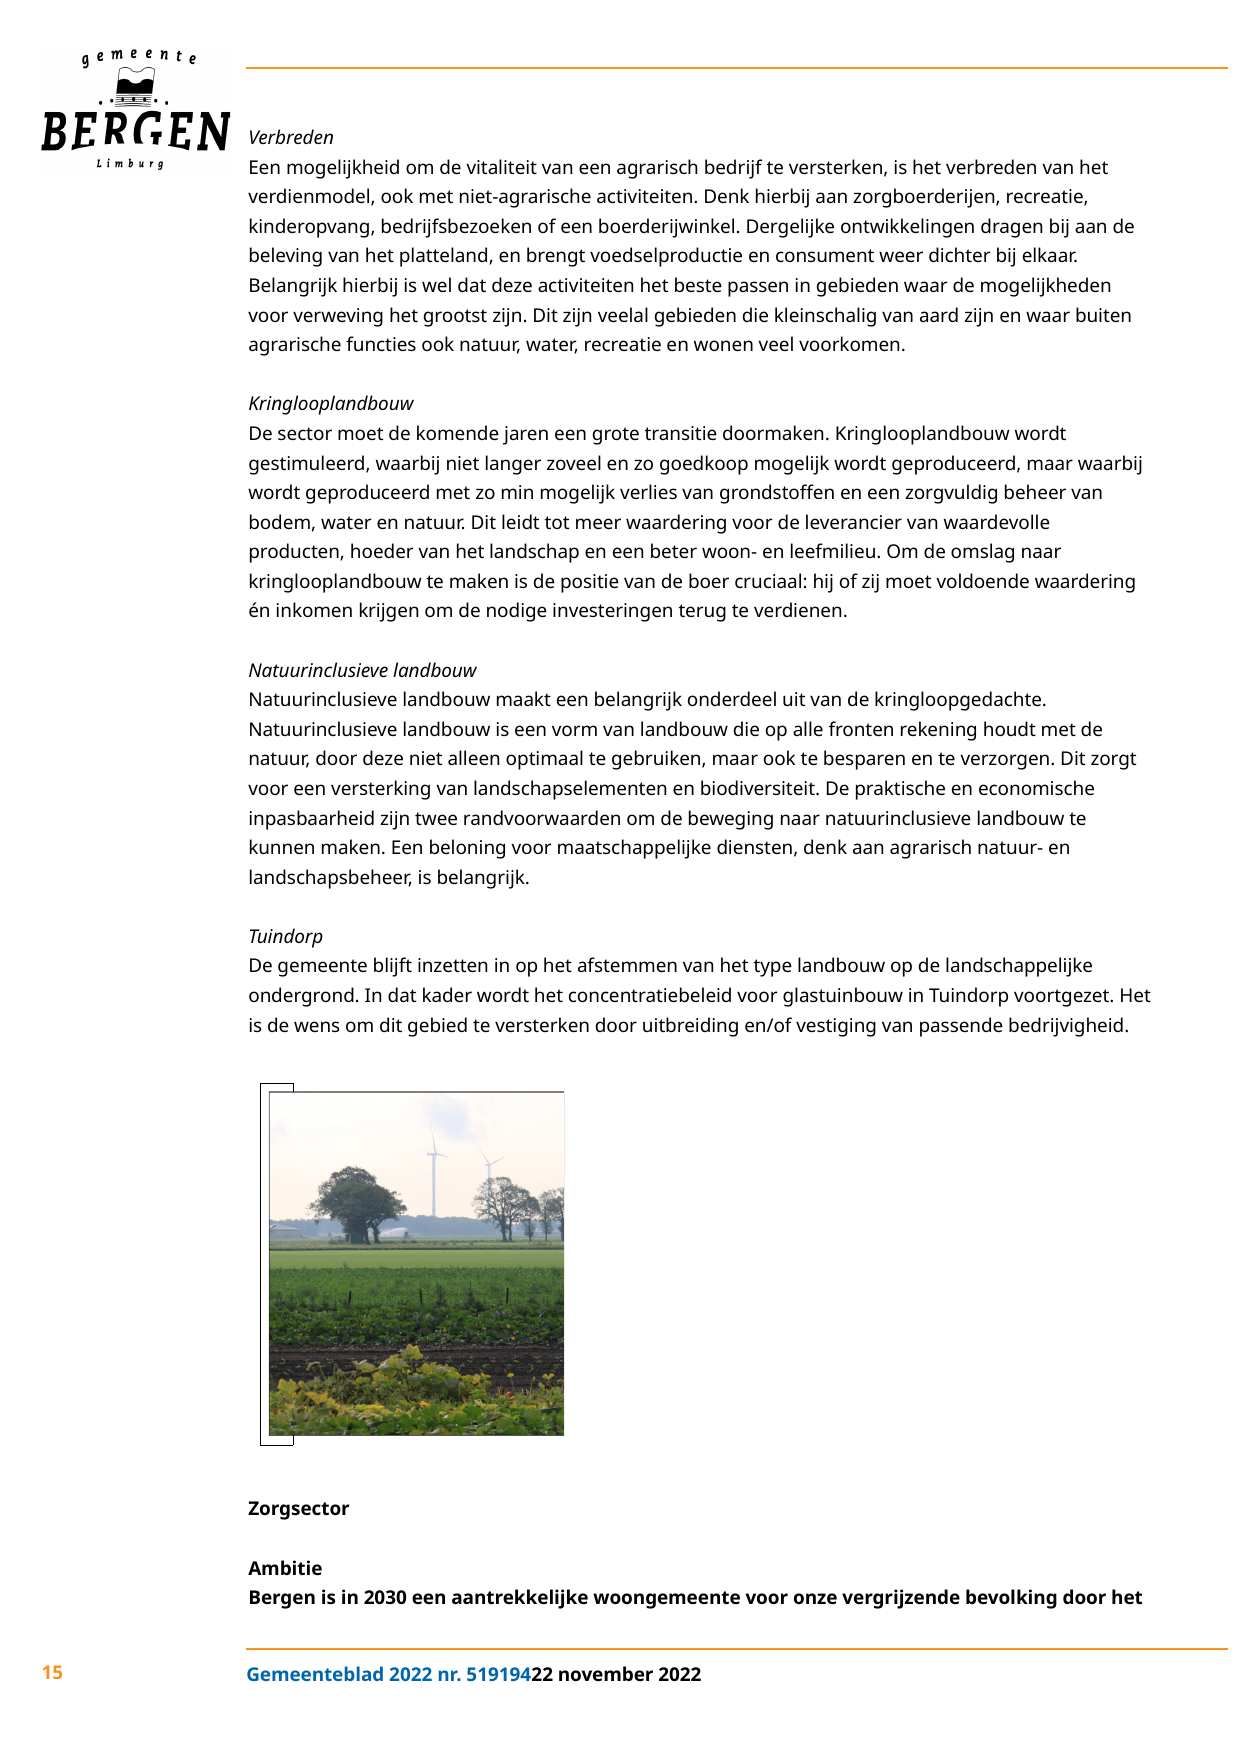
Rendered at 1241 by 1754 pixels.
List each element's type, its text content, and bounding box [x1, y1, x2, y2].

text Zorgsector [248, 1496, 1152, 1521]
text Tuindorp [248, 923, 1152, 949]
text Natuurinclusieve landbouw [248, 657, 1152, 683]
text Verbreden [248, 124, 1152, 150]
text Kringlooplandbouw [248, 391, 1152, 416]
text Een mogelijkheid om de vitaliteit van een agrarisch bedrijf te versterken, is het verbreden van het verdienmodel, ook met niet-agrarische activiteiten. Denk hierbij aan zorgboerderijen, recreatie, kinderopvang, bedrijfsbezoeken of een boerderijwinkel. Dergelijke ontwikkelingen dragen bij aan de beleving van het platteland, en brengt voedselproductie en consument weer dichter bij elkaar. Belangrijk hierbij is wel dat deze activiteiten het beste passen in gebieden waar de mogelijkheden voor verweving het grootst zijn. Dit zijn veelal gebieden die kleinschalig van aard zijn en waar buiten agrarische functies ook natuur, water, recreatie en wonen veel voorkomen. [248, 154, 1152, 357]
picture [41, 47, 231, 172]
text De gemeente blijft inzetten in op het afstemmen van het type landbouw op de landschappelijke ondergrond. In dat kader wordt het concentratiebeleid voor glastuinbouw in Tuindorp voortgezet. Het is de wens om dit gebied te versterken door uitbreiding en/of vestiging van passende bedrijvigheid. [248, 953, 1152, 1038]
text De sector moet de komende jaren een grote transitie doormaken. Kringlooplandbouw wordt gestimuleerd, waarbij niet langer zoveel en zo goedkoop mogelijk wordt geproduceerd, maar waarbij wordt geproduceerd met zo min mogelijk verlies van grondstoffen en een zorgvuldig beheer van bodem, water en natuur. Dit leidt tot meer waardering voor de leverancier van waardevolle producten, hoeder van het landschap en een beter woon- en leefmilieu. Om de omslag naar kringlooplandbouw te maken is de positie van de boer cruciaal: hij of zij moet voldoende waardering én inkomen krijgen om de nodige investeringen terug te verdienen. [248, 420, 1152, 623]
table_header Ambitie Bergen is in 2030 een aantrekkelijke woongemeente voor onze vergrijzende bevolking door het [248, 1555, 1152, 1610]
picture [268, 1091, 565, 1436]
text Natuurinclusieve landbouw maakt een belangrijk onderdeel uit van de kringloopgedachte. Natuurinclusieve landbouw is een vorm van landbouw die op alle fronten rekening houdt met de natuur, door deze niet alleen optimaal te gebruiken, maar ook te besparen en te verzorgen. Dit zorgt voor een versterking van landschapselementen en biodiversiteit. De praktische en economische inpasbaarheid zijn twee randvoorwaarden om de beweging naar natuurinclusieve landbouw te kunnen maken. Een beloning voor maatschappelijke diensten, denk aan agrarisch natuur- en landschapsbeheer, is belangrijk. [248, 686, 1152, 890]
